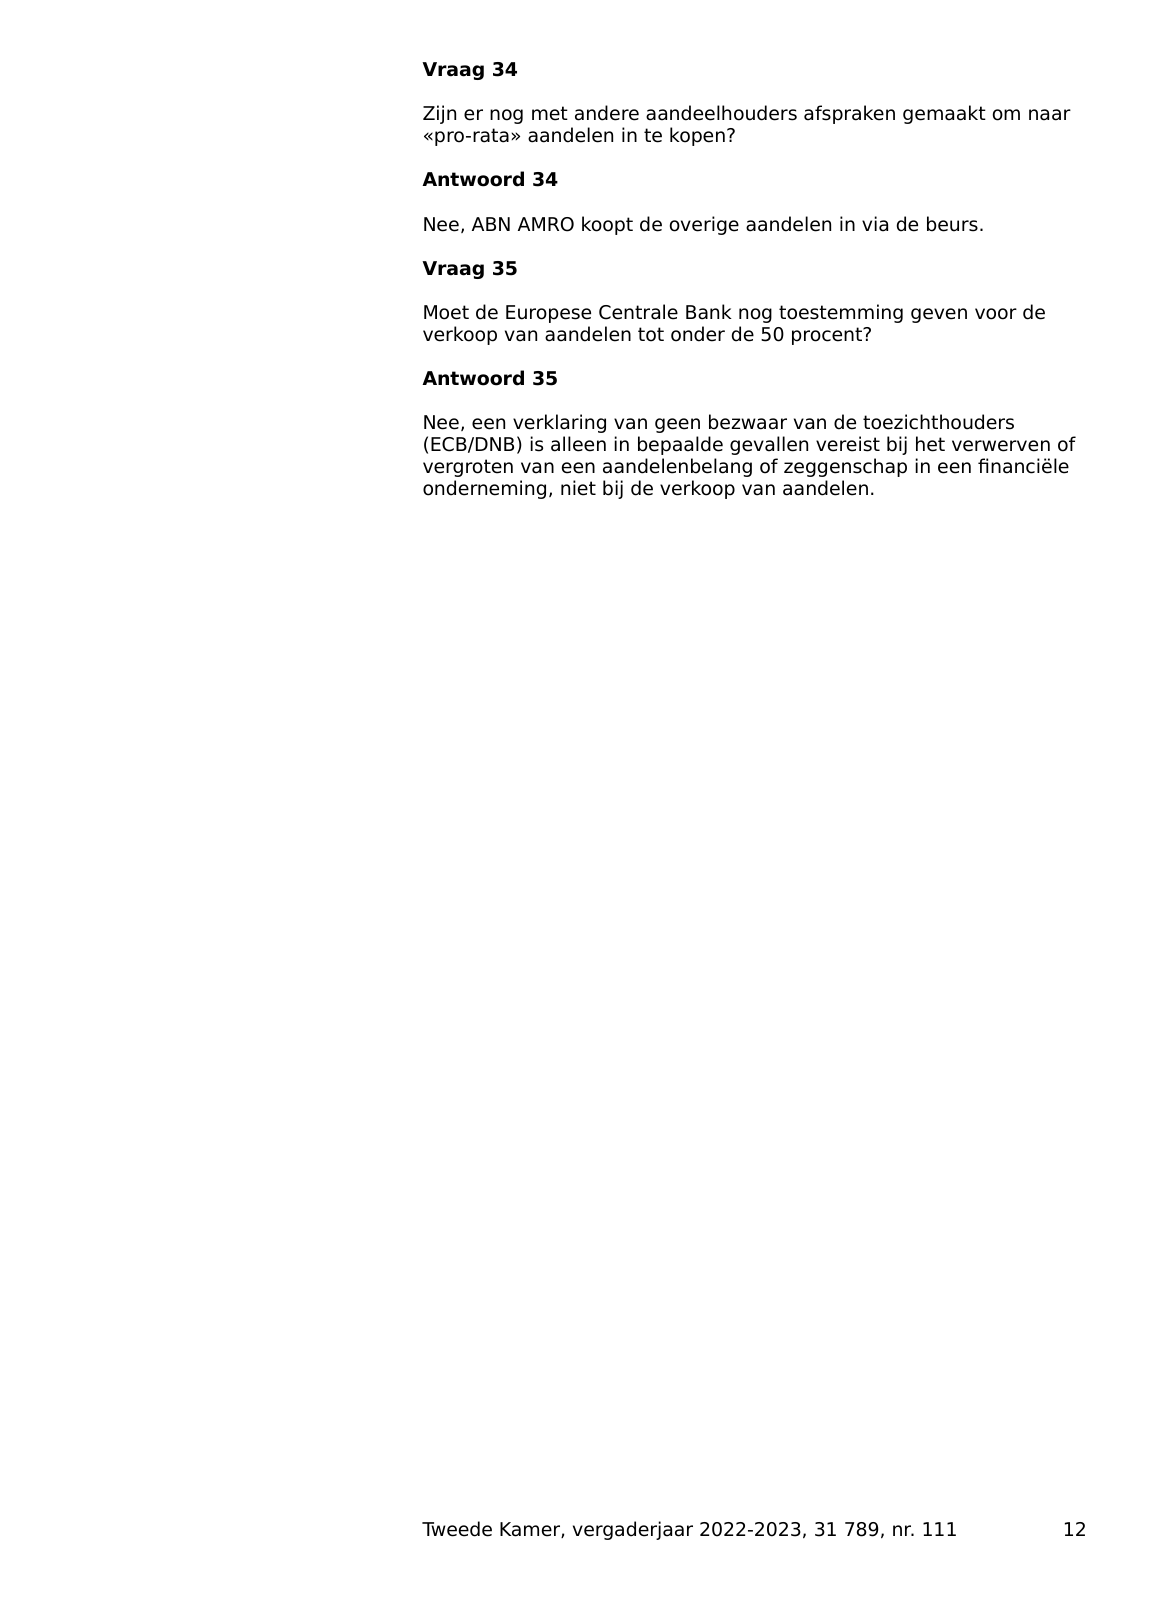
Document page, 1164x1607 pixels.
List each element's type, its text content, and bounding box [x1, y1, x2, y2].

text Nee, een verklaring van geen bezwaar van de toezichthouders (ECB/DNB) is alleen in bepaalde gevallen vereist bij het verwerven of vergroten van een aandelenbelang of zeggenschap in een financiële onderneming, niet bij de verkoop van aandelen. [422, 412, 1087, 500]
subtitle Vraag 35 [422, 258, 1087, 280]
subtitle Antwoord 34 [422, 169, 1087, 191]
text Nee, ABN AMRO koopt de overige aandelen in via de beurs. [422, 213, 1087, 236]
subtitle Vraag 34 [422, 59, 1087, 81]
text Moet de Europese Centrale Bank nog toestemming geven voor de verkoop van aandelen tot onder de 50 procent? [422, 302, 1087, 346]
subtitle Antwoord 35 [422, 368, 1087, 390]
text Zijn er nog met andere aandeelhouders afspraken gemaakt om naar «pro-rata» aandelen in te kopen? [422, 103, 1087, 147]
